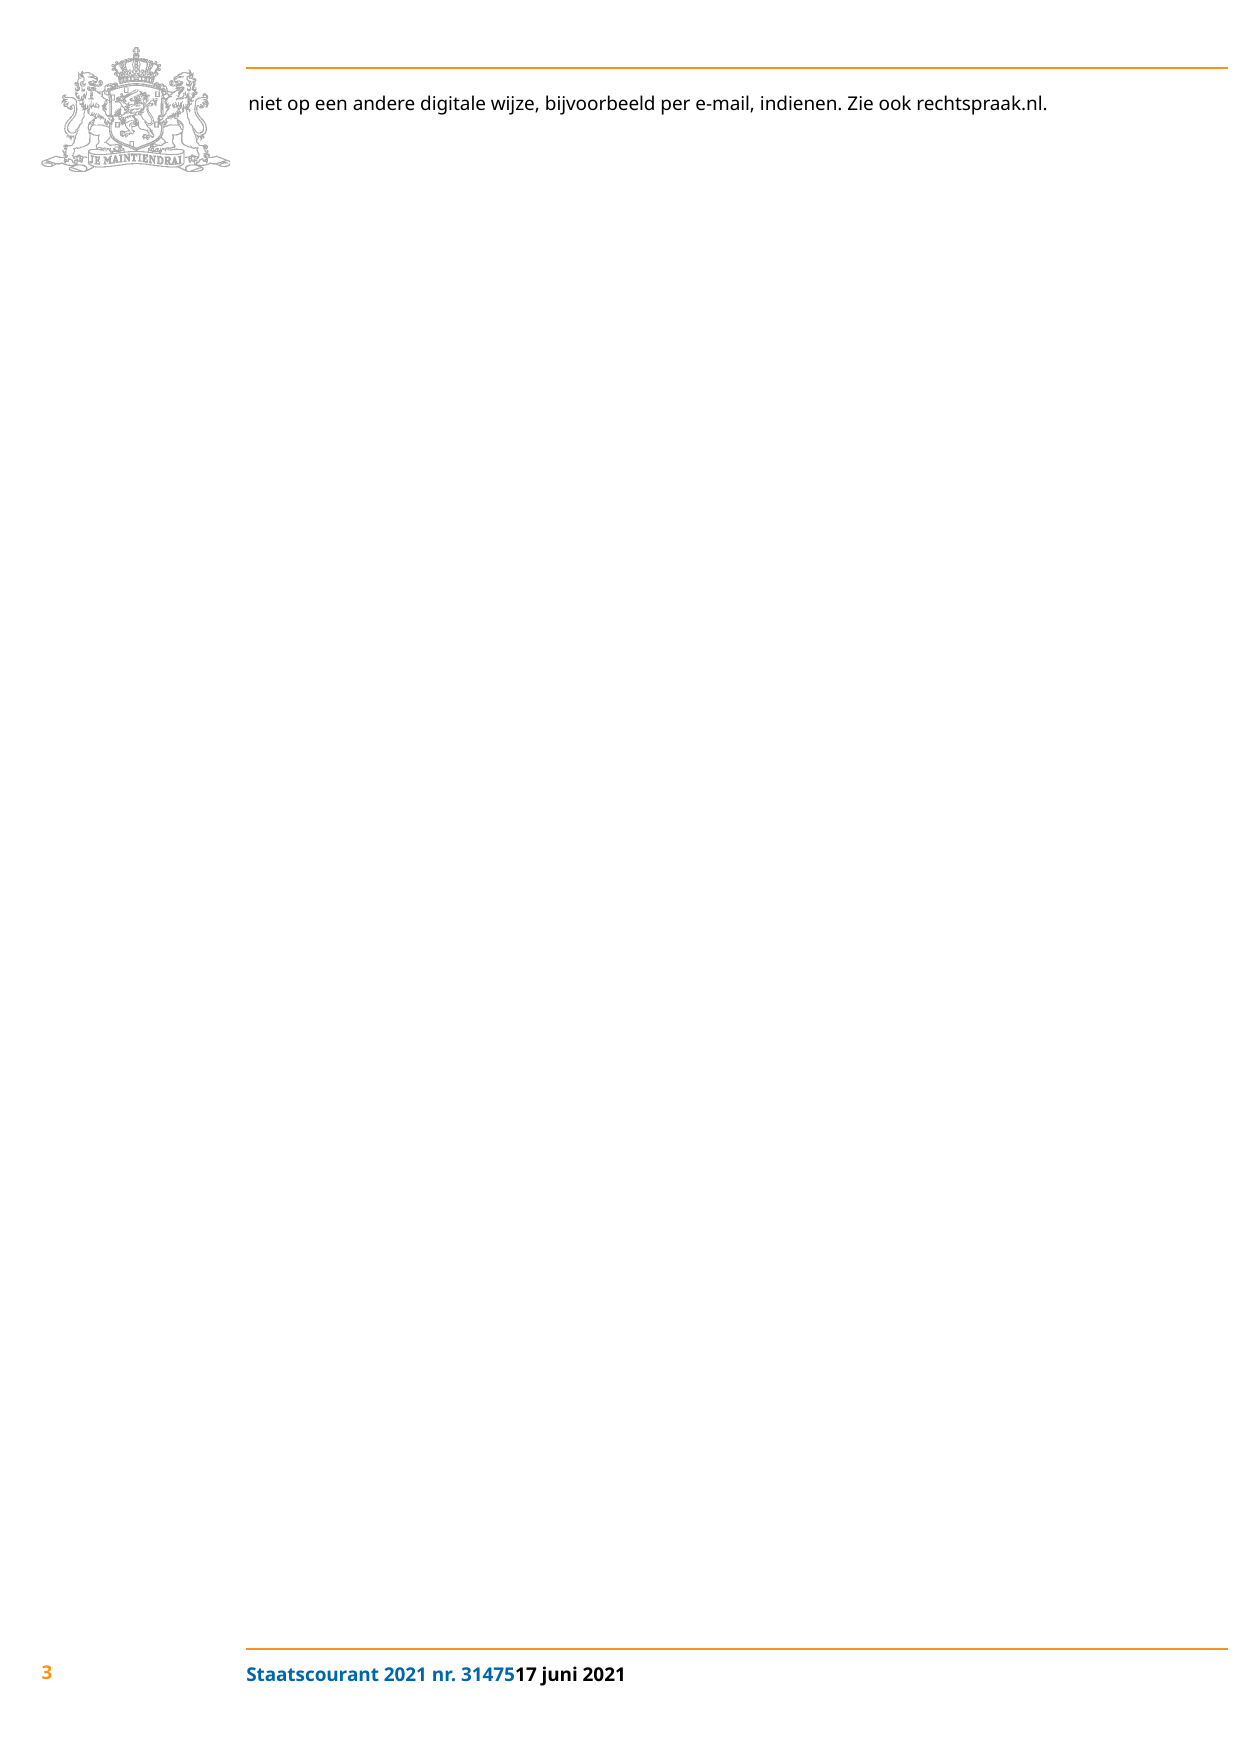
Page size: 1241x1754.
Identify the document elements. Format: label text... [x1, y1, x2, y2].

text niet op een andere digitale wijze, bijvoorbeeld per e-mail, indienen. Zie ook rechtspraak.nl. [248, 95, 1152, 114]
picture [41, 47, 231, 172]
